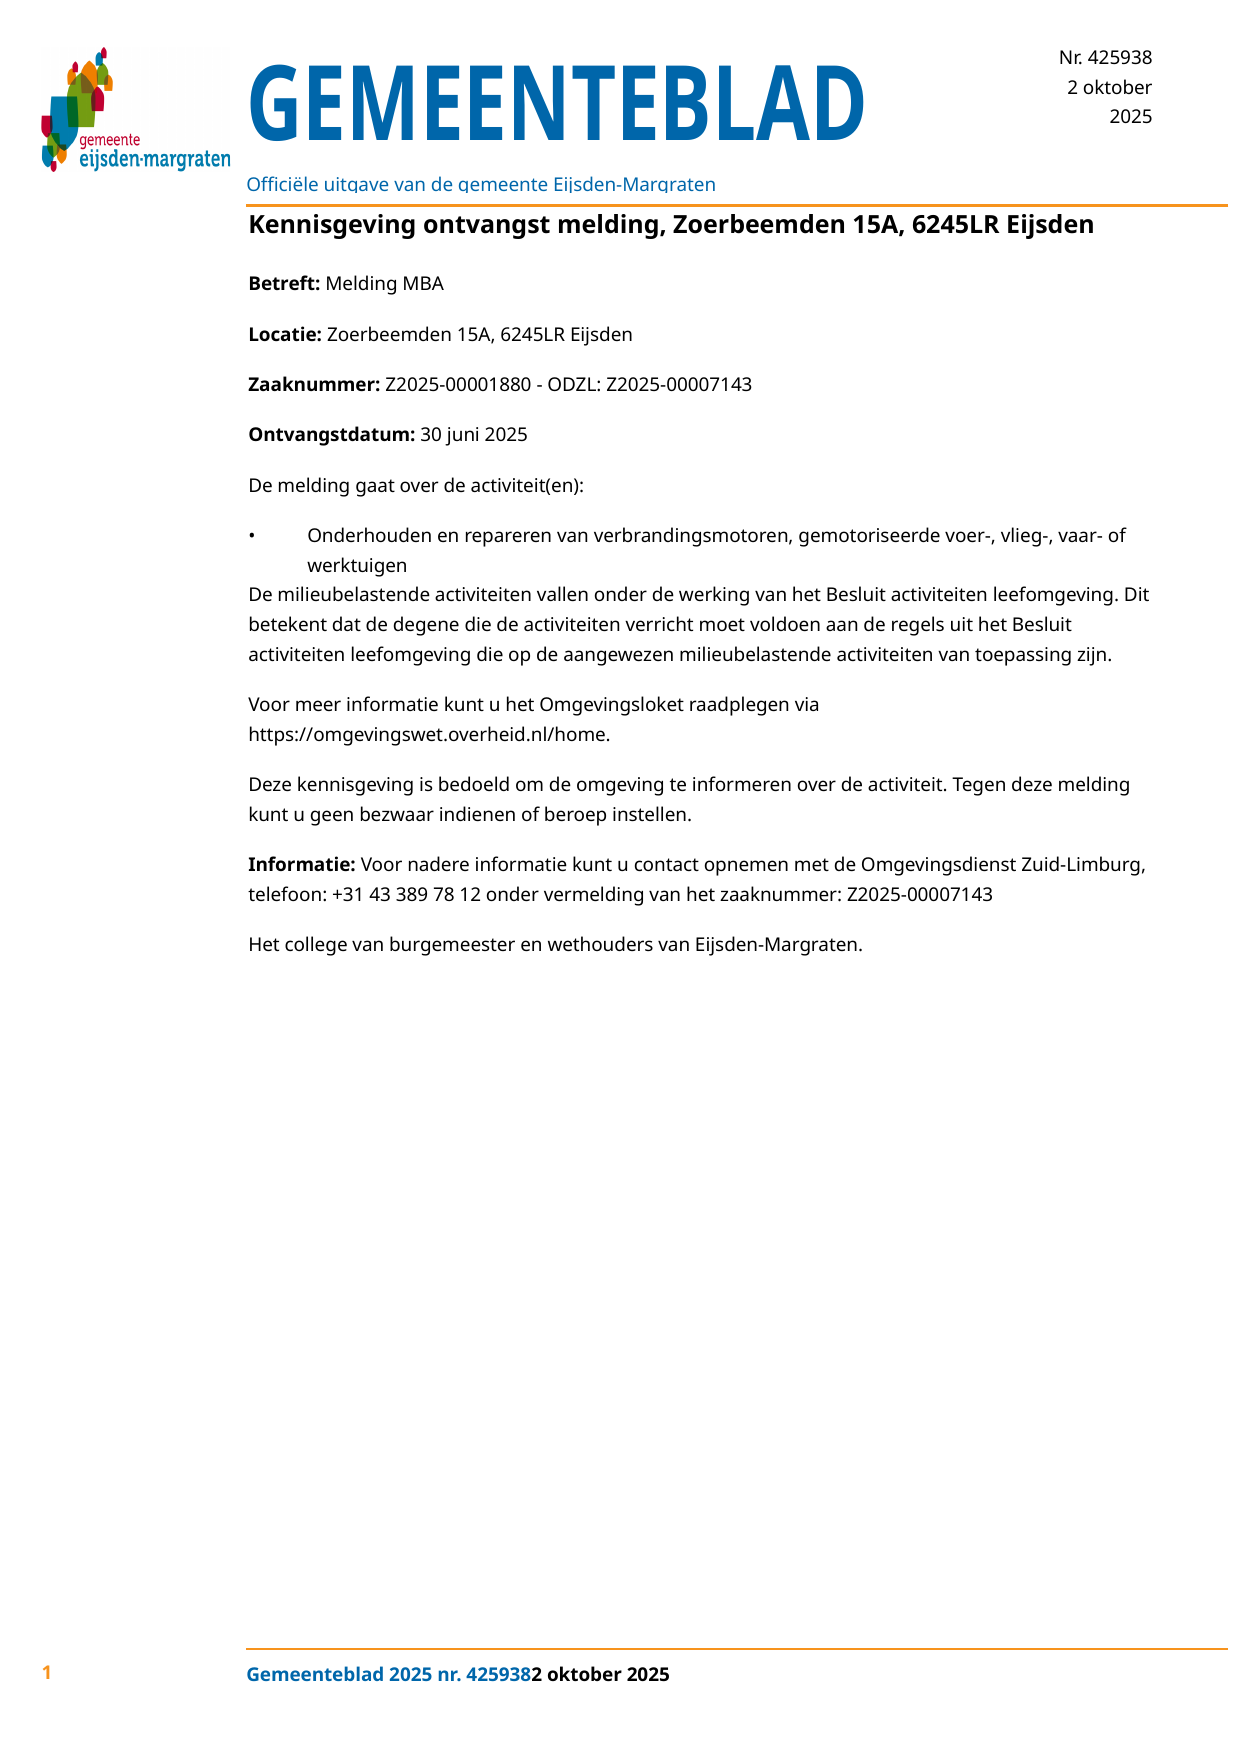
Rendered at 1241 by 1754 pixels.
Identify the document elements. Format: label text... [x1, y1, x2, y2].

text Zaaknummer: Z2025-00001880 - ODZL: Z2025-00007143 [248, 371, 1152, 397]
text Informatie: Voor nadere informatie kunt u contact opnemen met de Omgevingsdienst Zuid-Limburg, telefoon: +31 43 389 78 12 onder vermelding van het zaaknummer: Z2025-00007143 [248, 851, 1152, 906]
text Voor meer informatie kunt u het Omgevingsloket raadplegen via https://omgevingswet.overheid.nl/home. [248, 691, 1152, 746]
text Kennisgeving ontvangst melding, Zoerbeemden 15A, 6245LR Eijsden [248, 207, 1152, 241]
text Ontvangstdatum: 30 juni 2025 [248, 422, 1152, 447]
text Deze kennisgeving is bedoeld om de omgeving te informeren over de activiteit. Tegen deze melding kunt u geen bezwaar indienen of beroep instellen. [248, 771, 1152, 826]
text De milieubelastende activiteiten vallen onder de werking van het Besluit activiteiten leefomgeving. Dit betekent dat de degene die de activiteiten verricht moet voldoen aan de regels uit het Besluit activiteiten leefomgeving die op de aangewezen milieubelastende activiteiten van toepassing zijn. [248, 582, 1152, 666]
text Betreft: Melding MBA [248, 270, 1152, 296]
text De melding gaat over de activiteit(en): [248, 472, 1152, 498]
text Het college van burgemeester en wethouders van Eijsden-Margraten. [248, 931, 1152, 957]
text Locatie: Zoerbeemden 15A, 6245LR Eijsden [248, 321, 1152, 346]
picture [41, 47, 231, 172]
list Onderhouden en repareren van verbrandingsmotoren, gemotoriseerde voer-, vlieg-, vaar- of werktuigen [248, 522, 1152, 578]
